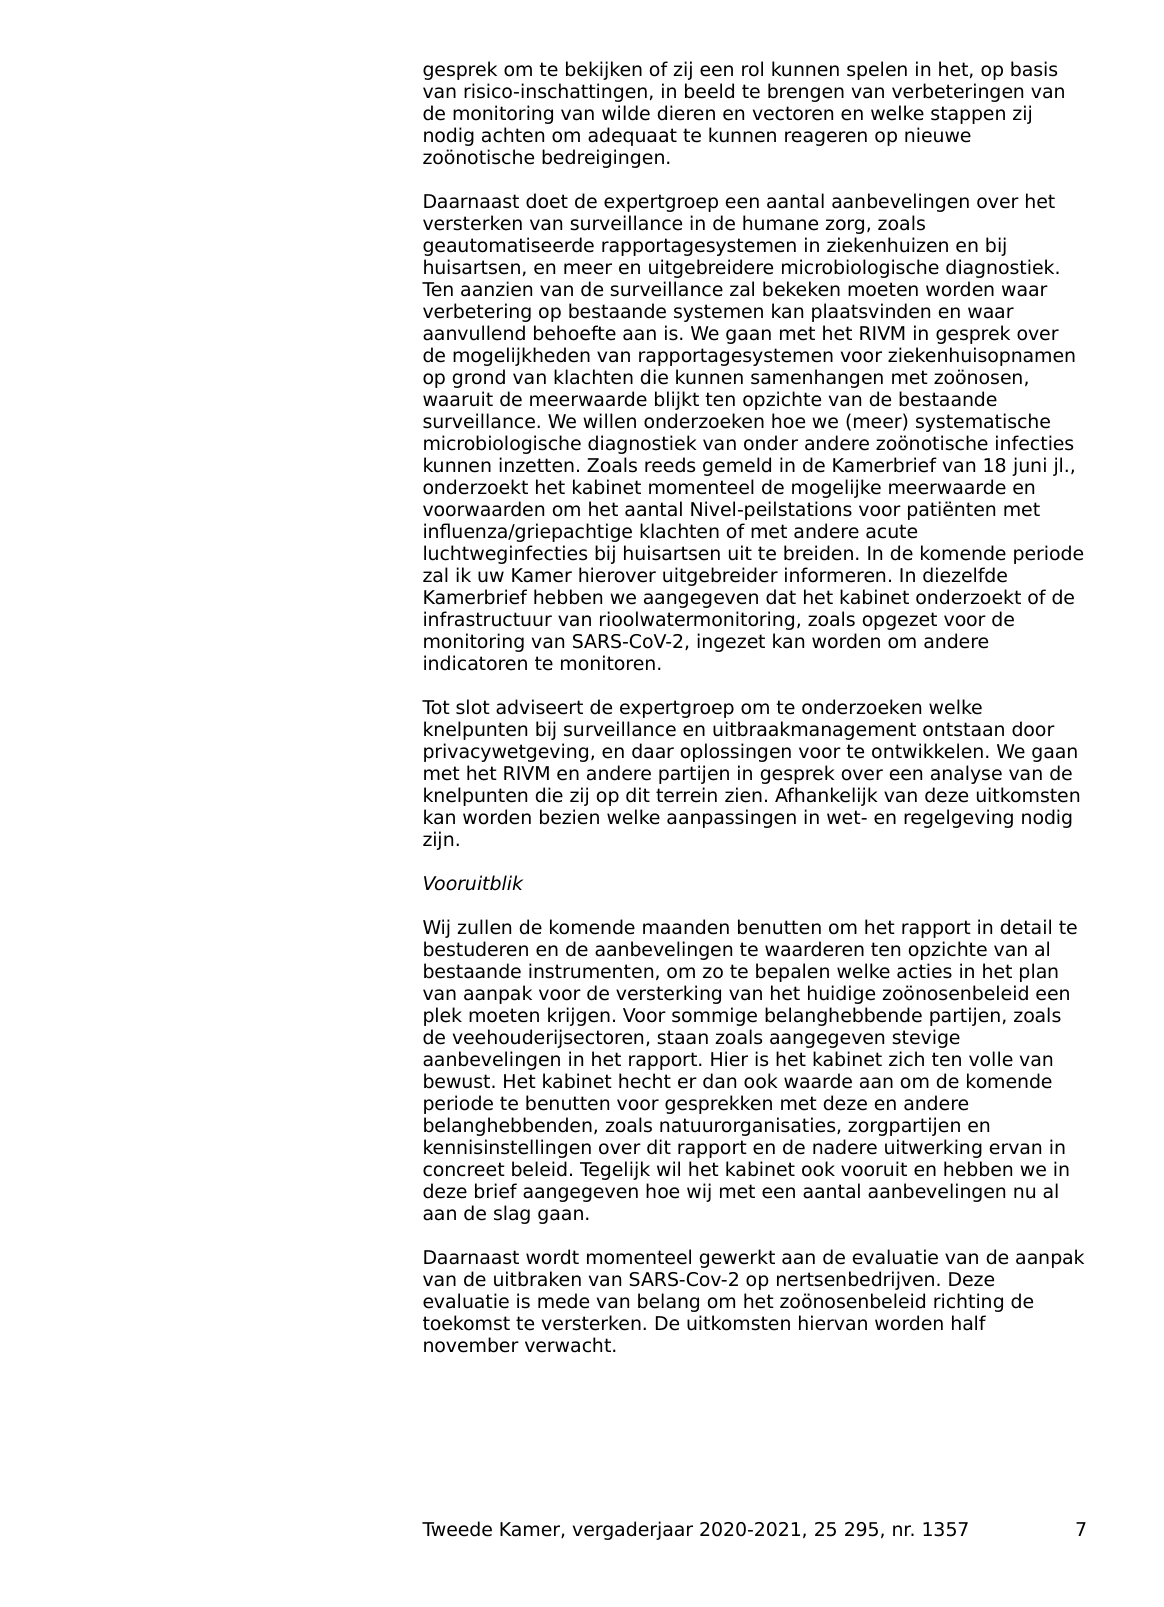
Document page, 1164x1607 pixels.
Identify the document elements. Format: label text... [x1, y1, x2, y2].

text Daarnaast doet de expertgroep een aantal aanbevelingen over het versterken van surveillance in de humane zorg, zoals geautomatiseerde rapportagesystemen in ziekenhuizen en bij huisartsen, en meer en uitgebreidere microbiologische diagnostiek. Ten aanzien van de surveillance zal bekeken moeten worden waar verbetering op bestaande systemen kan plaatsvinden en waar aanvullend behoefte aan is. We gaan met het RIVM in gesprek over de mogelijkheden van rapportagesystemen voor ziekenhuisopnamen op grond van klachten die kunnen samenhangen met zoönosen, waaruit de meerwaarde blijkt ten opzichte van de bestaande surveillance. We willen onderzoeken hoe we (meer) systematische microbiologische diagnostiek van onder andere zoönotische infecties kunnen inzetten. Zoals reeds gemeld in de Kamerbrief van 18 juni jl., onderzoekt het kabinet momenteel de mogelijke meerwaarde en voorwaarden om het aantal Nivel-peilstations voor patiënten met influenza/griepachtige klachten of met andere acute luchtweginfecties bij huisartsen uit te breiden. In de komende periode zal ik uw Kamer hierover uitgebreider informeren. In diezelfde Kamerbrief hebben we aangegeven dat het kabinet onderzoekt of de infrastructuur van rioolwatermonitoring, zoals opgezet voor de monitoring van SARS-CoV-2, ingezet kan worden om andere indicatoren te monitoren. [422, 191, 1087, 675]
text Wij zullen de komende maanden benutten om het rapport in detail te bestuderen en de aanbevelingen te waarderen ten opzichte van al bestaande instrumenten, om zo te bepalen welke acties in het plan van aanpak voor de versterking van het huidige zoönosenbeleid een plek moeten krijgen. Voor sommige belanghebbende partijen, zoals de veehouderijsectoren, staan zoals aangegeven stevige aanbevelingen in het rapport. Hier is het kabinet zich ten volle van bewust. Het kabinet hecht er dan ook waarde aan om de komende periode te benutten voor gesprekken met deze en andere belanghebbenden, zoals natuurorganisaties, zorgpartijen en kennisinstellingen over dit rapport en de nadere uitwerking ervan in concreet beleid. Tegelijk wil het kabinet ook vooruit en hebben we in deze brief aangegeven hoe wij met een aantal aanbevelingen nu al aan de slag gaan. [422, 917, 1087, 1225]
text gesprek om te bekijken of zij een rol kunnen spelen in het, op basis van risico-inschattingen, in beeld te brengen van verbeteringen van de monitoring van wilde dieren en vectoren en welke stappen zij nodig achten om adequaat te kunnen reageren op nieuwe zoönotische bedreigingen. [422, 59, 1087, 169]
text Daarnaast wordt momenteel gewerkt aan de evaluatie van de aanpak van de uitbraken van SARS-Cov-2 op nertsenbedrijven. Deze evaluatie is mede van belang om het zoönosenbeleid richting de toekomst te versterken. De uitkomsten hiervan worden half november verwacht. [422, 1247, 1087, 1357]
subtitle Vooruitblik [422, 873, 1087, 895]
text Tot slot adviseert de expertgroep om te onderzoeken welke knelpunten bij surveillance en uitbraakmanagement ontstaan door privacywetgeving, en daar oplossingen voor te ontwikkelen. We gaan met het RIVM en andere partijen in gesprek over een analyse van de knelpunten die zij op dit terrein zien. Afhankelijk van deze uitkomsten kan worden bezien welke aanpassingen in wet- en regelgeving nodig zijn. [422, 697, 1087, 851]
